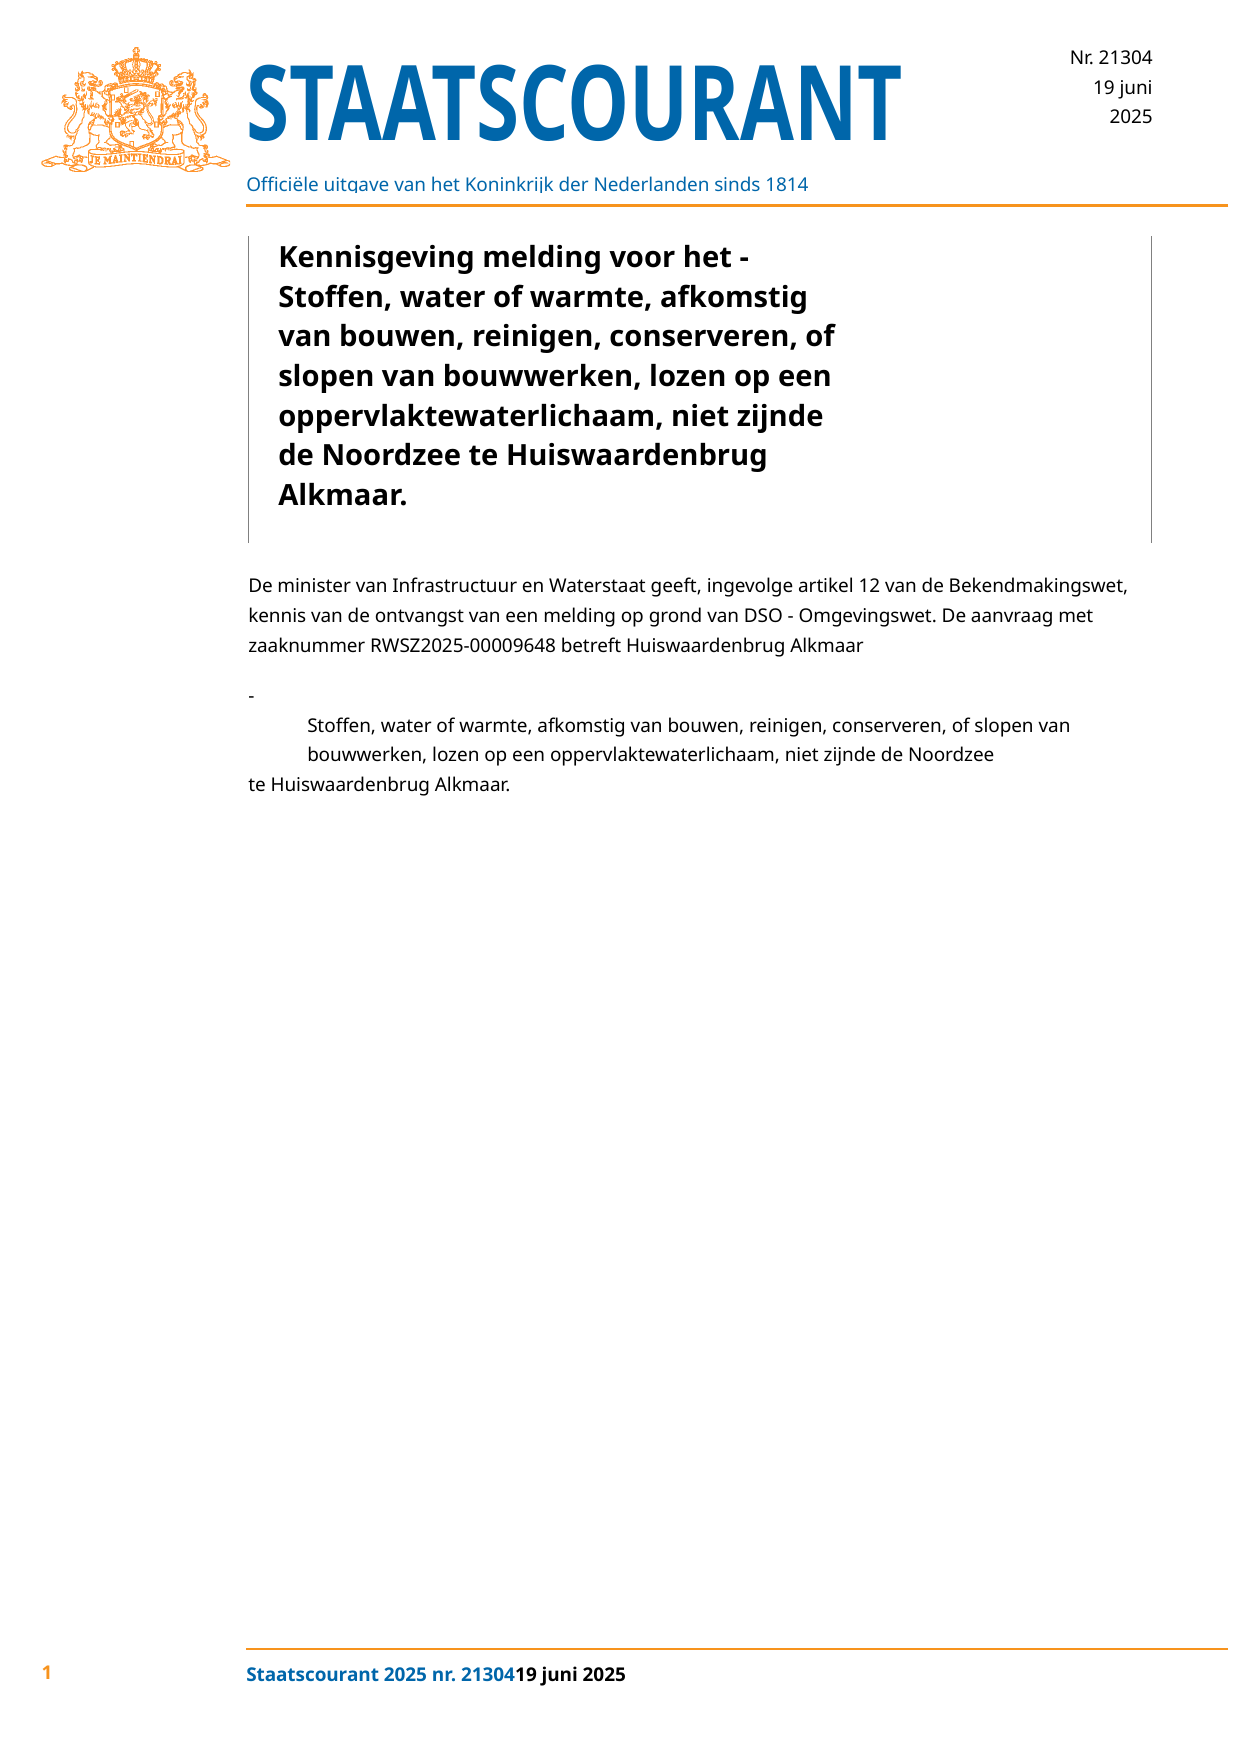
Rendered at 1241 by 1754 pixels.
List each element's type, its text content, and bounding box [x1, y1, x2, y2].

picture [912, 236, 1090, 414]
table_header [1090, 236, 1151, 413]
table_header [850, 236, 912, 413]
list Stoffen, water of warmte, afkomstig van bouwen, reinigen, conserveren, of slopen van bouwwerken, lozen op een oppervlaktewaterlichaam, niet zijnde de Noordzee [248, 712, 1152, 767]
text te Huiswaardenbrug Alkmaar. [248, 771, 1152, 797]
table_header [850, 414, 1151, 543]
picture [41, 47, 231, 172]
table_header Kennisgeving melding voor het -Stoffen, water of warmte, afkomstig van bouwen, reinigen, conserveren, of slopen van bouwwerken, lozen op een oppervlaktewaterlichaam, niet zijnde de Noordzee te Huiswaardenbrug Alkmaar. [249, 236, 850, 543]
text De minister van Infrastructuur en Waterstaat geeft, ingevolge artikel 12 van de Bekendmakingswet, kennis van de ontvangst van een melding op grond van DSO - Omgevingswet. De aanvraag met zaaknummer RWSZ2025-00009648 betreft Huiswaardenbrug Alkmaar [248, 573, 1152, 658]
